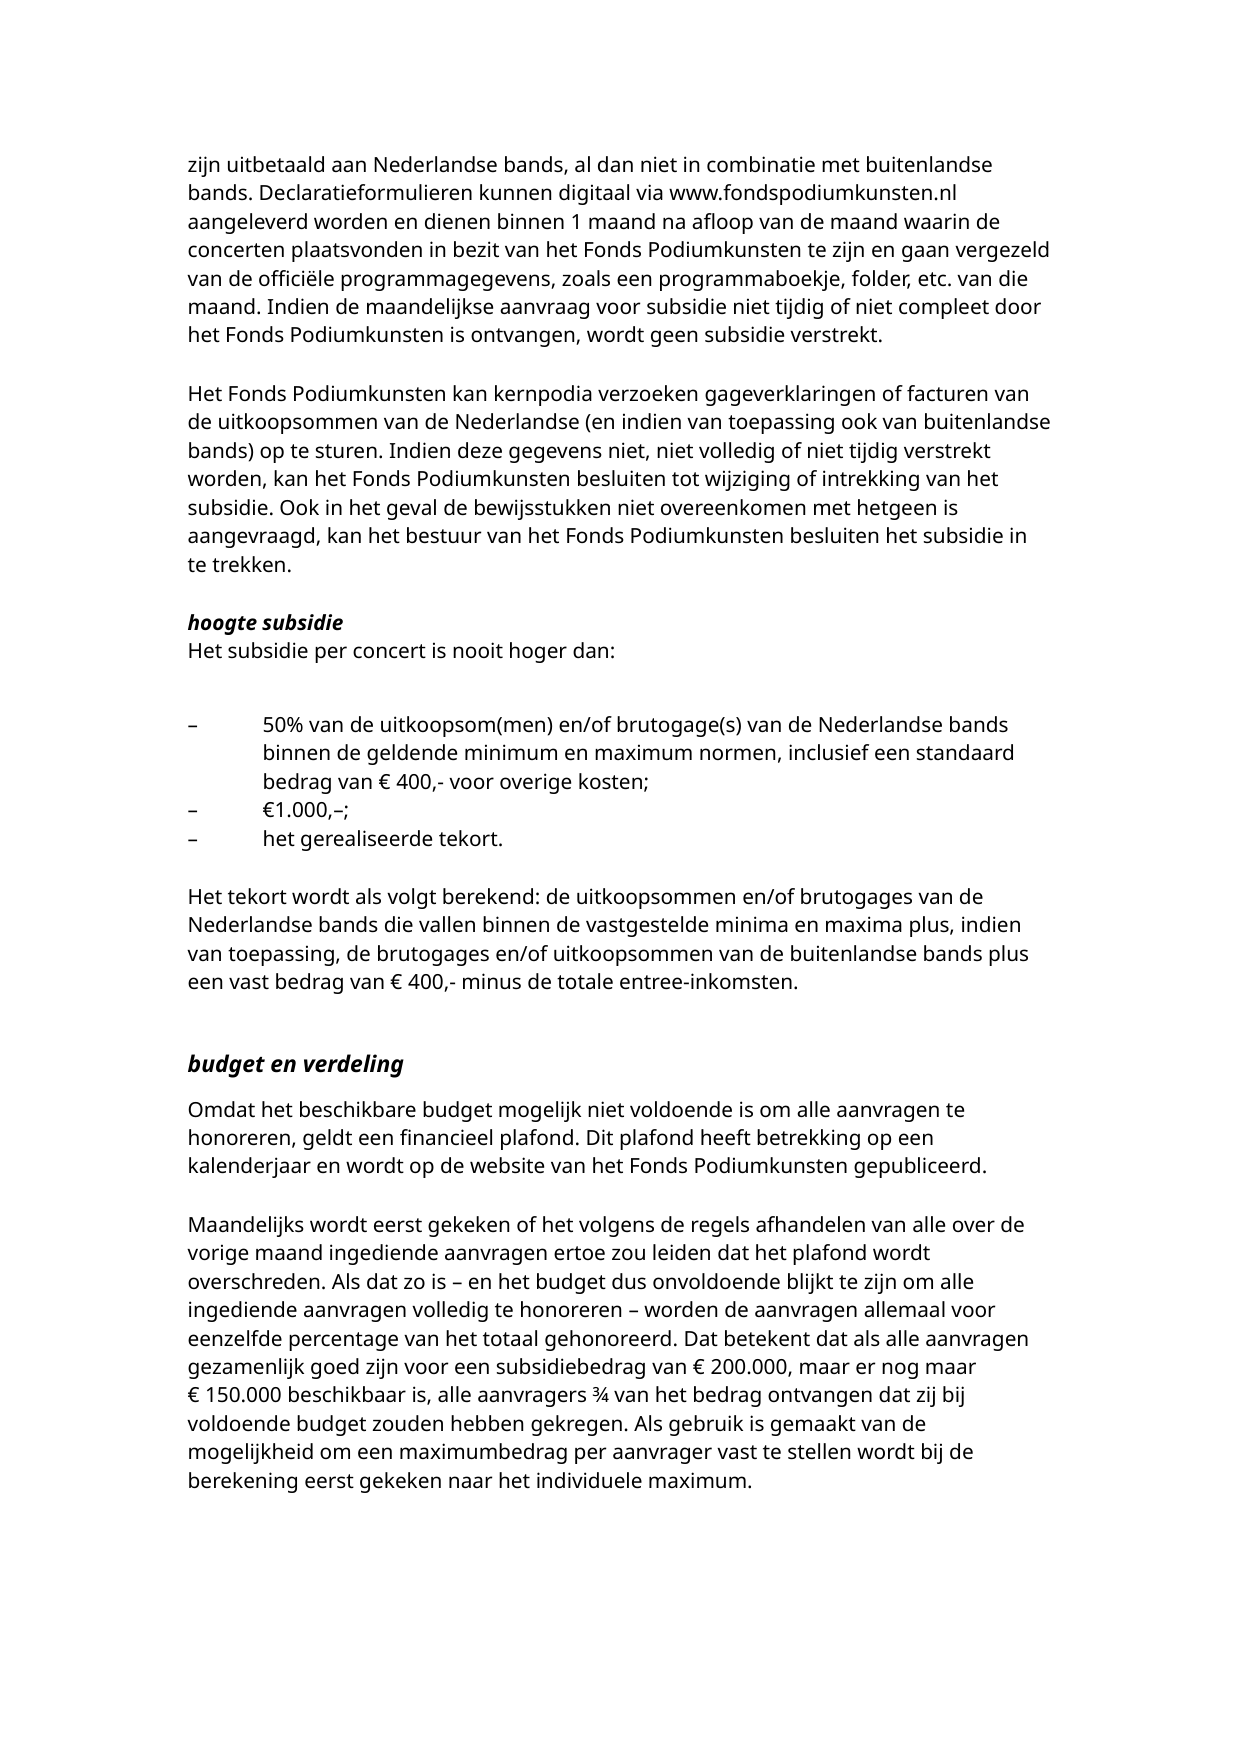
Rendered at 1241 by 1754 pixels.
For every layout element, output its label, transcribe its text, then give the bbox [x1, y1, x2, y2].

text Het Fonds Podiumkunsten kan kernpodia verzoeken gageverklaringen of facturen van de uitkoopsommen van de Nederlandse (en indien van toepassing ook van buitenlandse bands) op te sturen. Indien deze gegevens niet, niet volledig of niet tijdig verstrekt worden, kan het Fonds Podiumkunsten besluiten tot wijziging of intrekking van het subsidie. Ook in het geval de bewijsstukken niet overeenkomen met hetgeen is aangevraagd, kan het bestuur van het Fonds Podiumkunsten besluiten het subsidie in te trekken. [187, 379, 1053, 578]
list 50% van de uitkoopsom(men) en/of brutogage(s) van de Nederlandse bands binnen de geldende minimum en maximum normen, inclusief een standaard bedrag van € 400,- voor overige kosten; [187, 710, 1053, 795]
text hoogte subsidie [187, 608, 1053, 637]
text Maandelijks wordt eerst gekeken of het volgens de regels afhandelen van alle over de vorige maand ingediende aanvragen ertoe zou leiden dat het plafond wordt overschreden. Als dat zo is – en het budget dus onvoldoende blijkt te zijn om alle ingediende aanvragen volledig te honoreren – worden de aanvragen allemaal voor eenzelfde percentage van het totaal gehonoreerd. Dat betekent dat als alle aanvragen gezamenlijk goed zijn voor een subsidiebedrag van € 200.000, maar er nog maar € 150.000 beschikbaar is, alle aanvragers ¾ van het bedrag ontvangen dat zij bij voldoende budget zouden hebben gekregen. Als gebruik is gemaakt van de mogelijkheid om een maximumbedrag per aanvrager vast te stellen wordt bij de berekening eerst gekeken naar het individuele maximum. [187, 1210, 1053, 1494]
list het gerealiseerde tekort. [187, 824, 1053, 852]
text zijn uitbetaald aan Nederlandse bands, al dan niet in combinatie met buitenlandse bands. Declaratieformulieren kunnen digitaal via www.fondspodiumkunsten.nl aangeleverd worden en dienen binnen 1 maand na afloop van de maand waarin de concerten plaatsvonden in bezit van het Fonds Podiumkunsten te zijn en gaan vergezeld van de officiële programmagegevens, zoals een programmaboekje, folder, etc. van die maand. Indien de maandelijkse aanvraag voor subsidie niet tijdig of niet compleet door het Fonds Podiumkunsten is ontvangen, wordt geen subsidie verstrekt. [187, 150, 1053, 349]
text Het tekort wordt als volgt berekend: de uitkoopsommen en/of brutogages van de Nederlandse bands die vallen binnen de vastgestelde minima en maxima plus, indien van toepassing, de brutogages en/of uitkoopsommen van de buitenlandse bands plus een vast bedrag van € 400,- minus de totale entree-inkomsten. [187, 882, 1053, 996]
list €1.000,–; [187, 795, 1053, 824]
text Het subsidie per concert is nooit hoger dan: [187, 637, 1053, 665]
subtitle budget en verdeling [187, 1048, 1053, 1080]
text Omdat het beschikbare budget mogelijk niet voldoende is om alle aanvragen te honoreren, geldt een financieel plafond. Dit plafond heeft betrekking op een kalenderjaar en wordt op de website van het Fonds Podiumkunsten gepubliceerd. [187, 1095, 1053, 1180]
